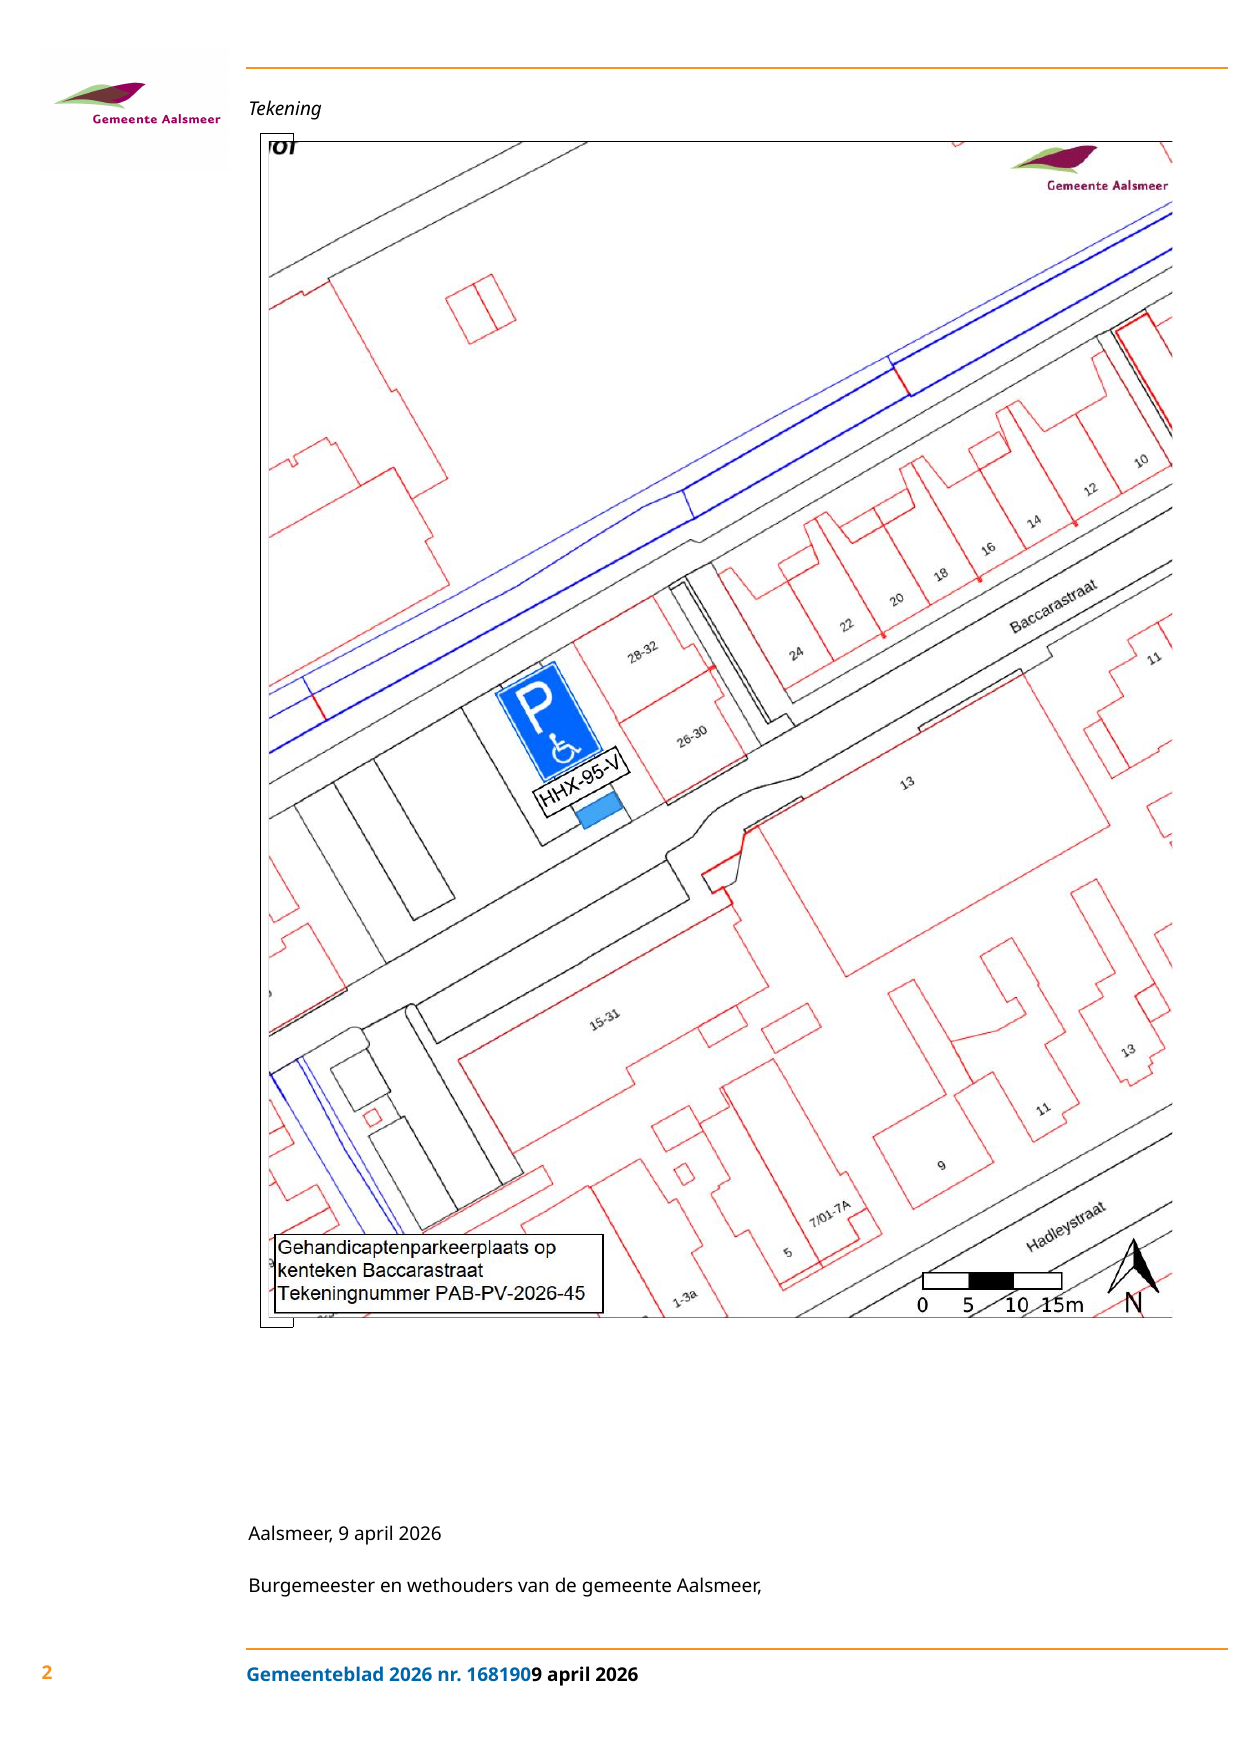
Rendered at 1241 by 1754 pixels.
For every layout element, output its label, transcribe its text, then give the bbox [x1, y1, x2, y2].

text Aalsmeer, 9 april 2026 [248, 1521, 1152, 1546]
picture [41, 47, 231, 172]
picture [268, 141, 1173, 1318]
text Burgemeester en wethouders van de gemeente Aalsmeer, [248, 1572, 1152, 1598]
text Tekening [248, 95, 1152, 121]
